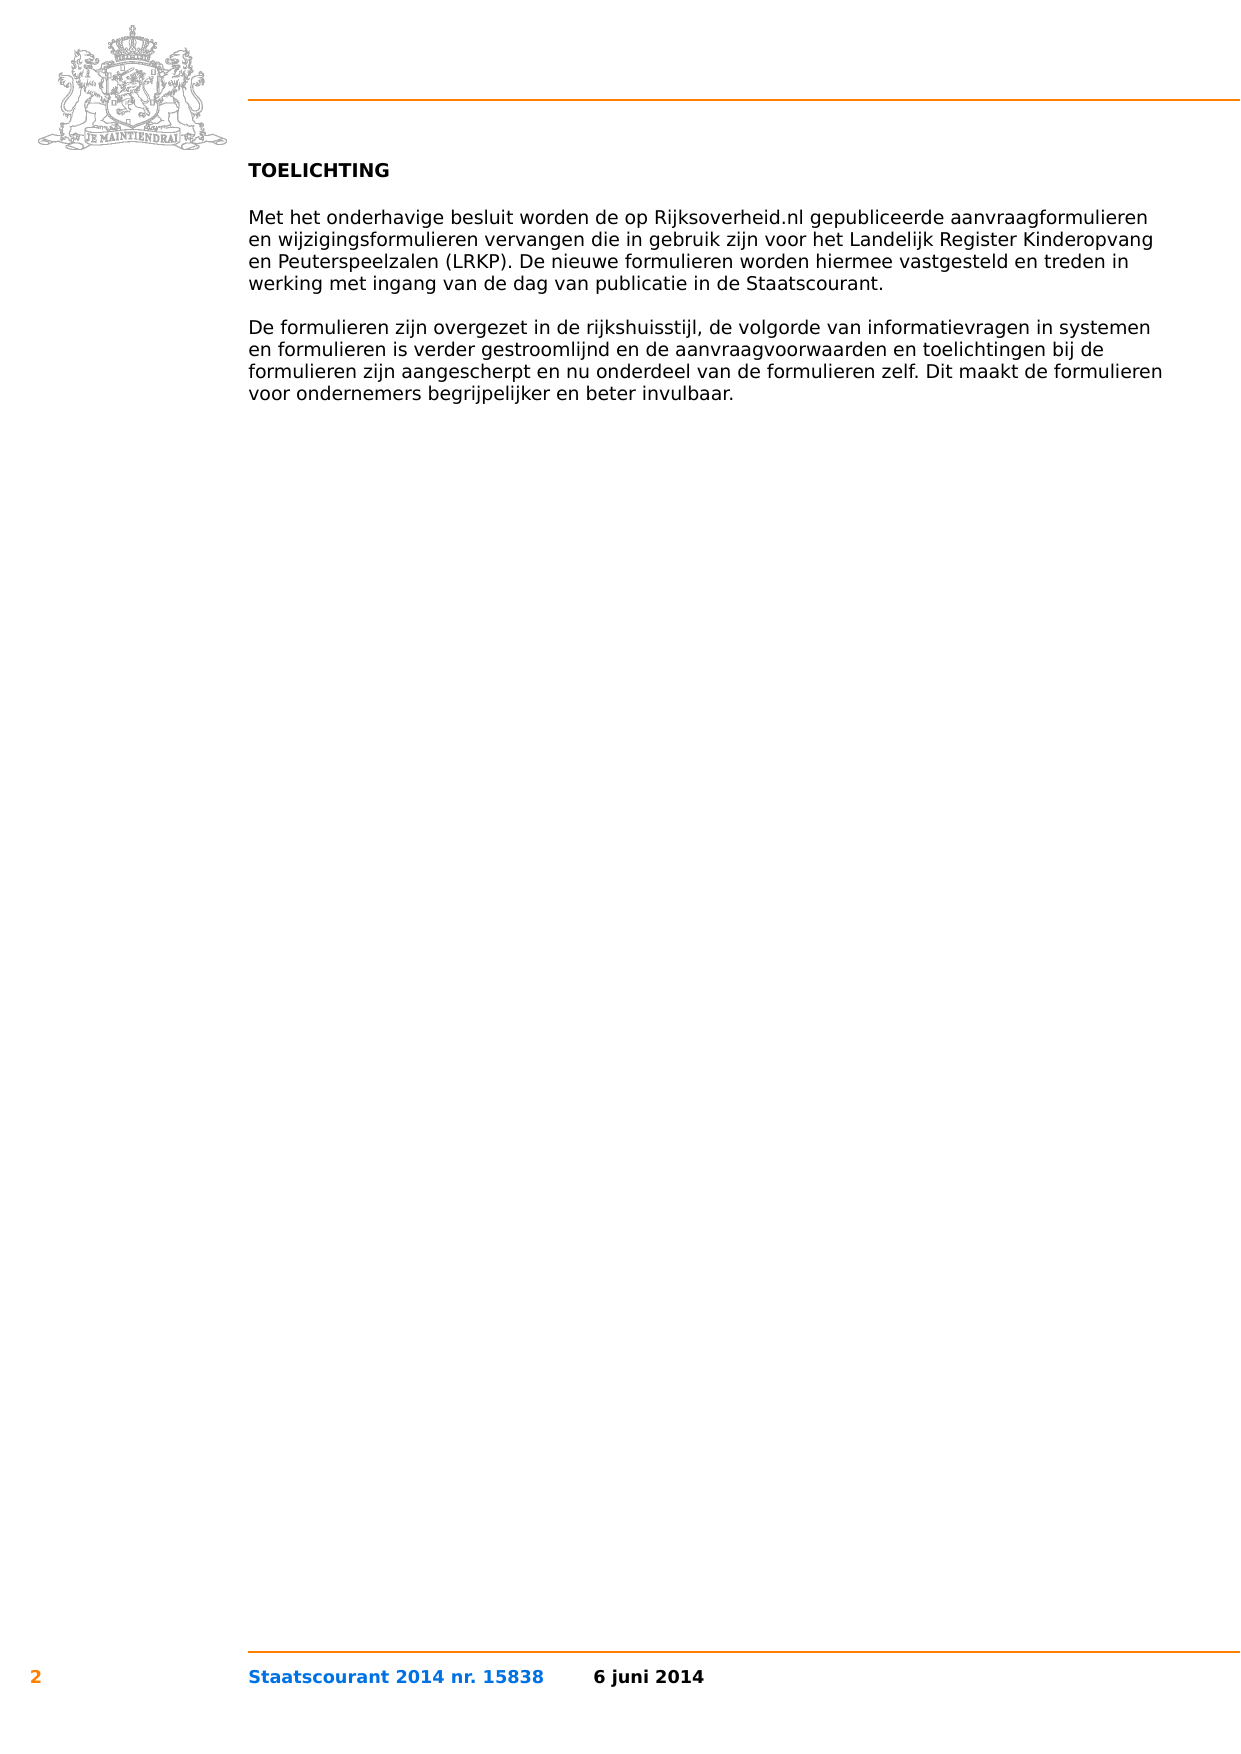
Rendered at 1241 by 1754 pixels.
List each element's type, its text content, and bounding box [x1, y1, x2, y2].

text De formulieren zijn overgezet in de rijkshuisstijl, de volgorde van informatievragen in systemen en formulieren is verder gestroomlijnd en de aanvraagvoorwaarden en toelichtingen bij de formulieren zijn aangescherpt en nu onderdeel van de formulieren zelf. Dit maakt de formulieren voor ondernemers begrijpelijker en beter invulbaar. [248, 317, 1163, 404]
subtitle TOELICHTING [248, 160, 1163, 182]
picture [38, 25, 227, 150]
text Met het onderhavige besluit worden de op Rijksoverheid.nl gepubliceerde aanvraagformulieren en wijzigingsformulieren vervangen die in gebruik zijn voor het Landelijk Register Kinderopvang en Peuterspeelzalen (LRKP). De nieuwe formulieren worden hiermee vastgesteld en treden in werking met ingang van de dag van publicatie in de Staatscourant. [248, 207, 1163, 295]
